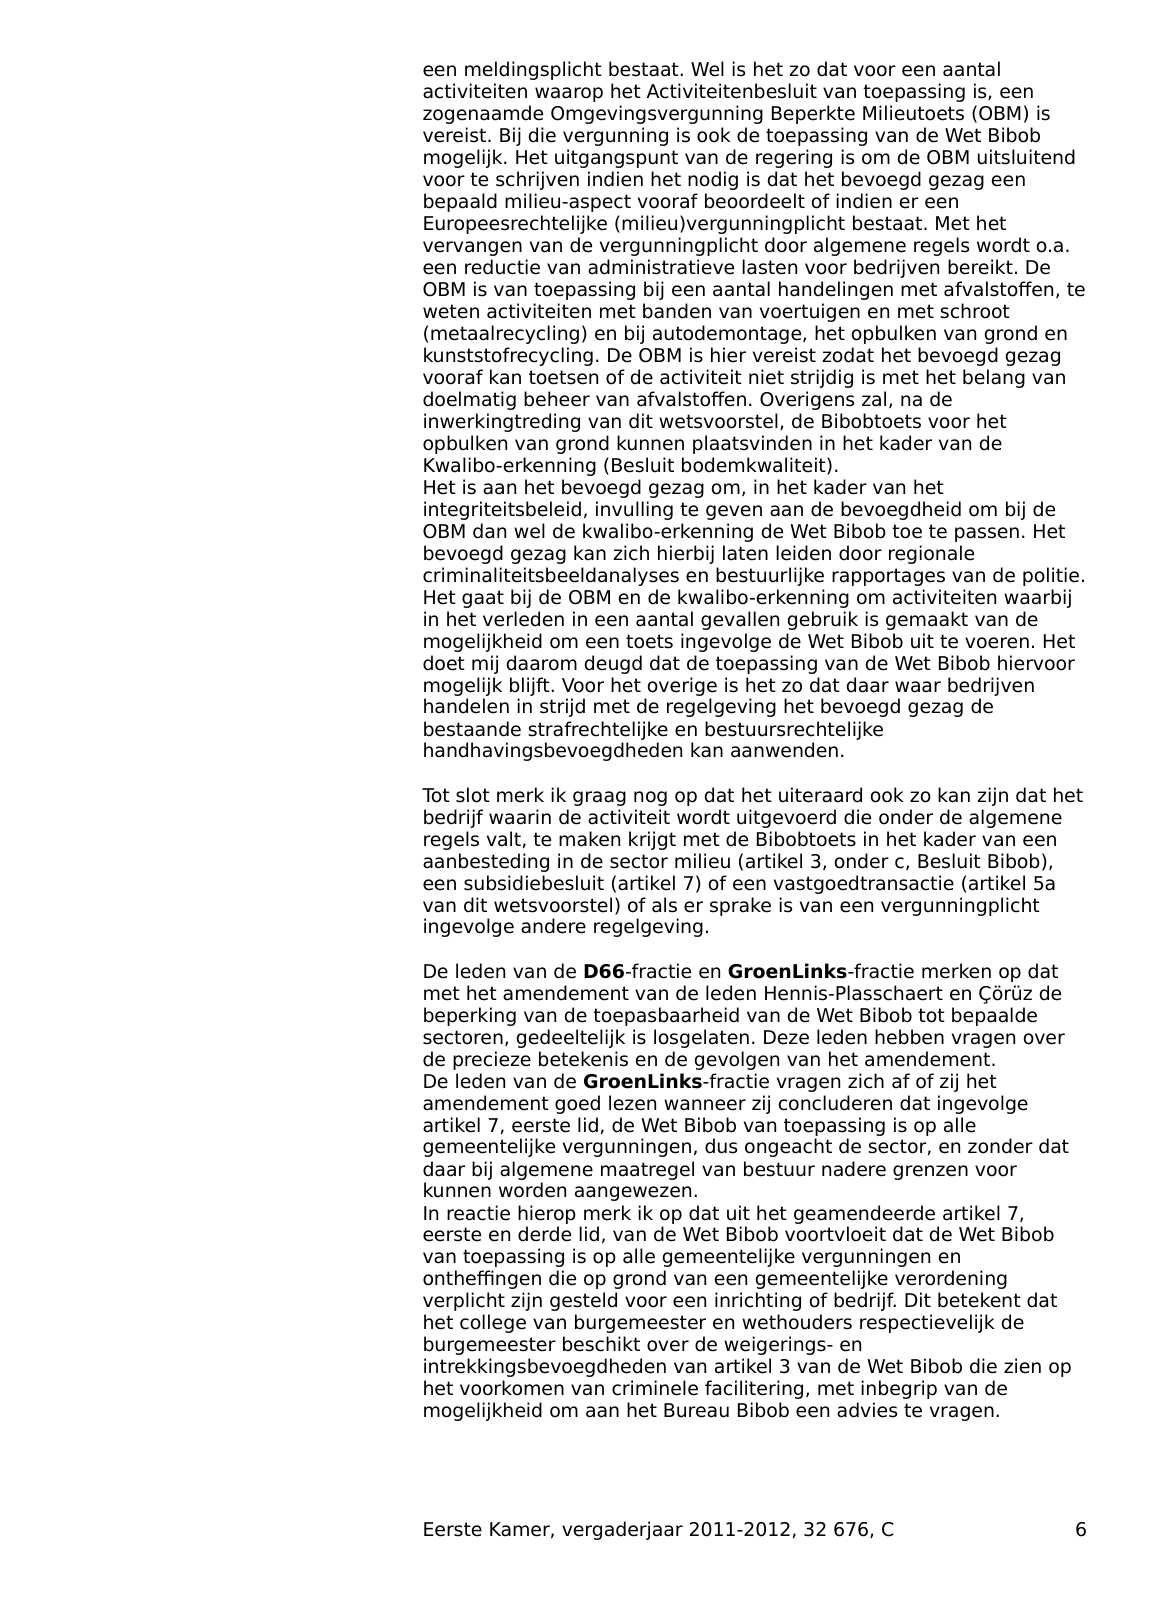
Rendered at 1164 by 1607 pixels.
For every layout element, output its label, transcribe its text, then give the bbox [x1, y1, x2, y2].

text In reactie hierop merk ik op dat uit het geamendeerde artikel 7, eerste en derde lid, van de Wet Bibob voortvloeit dat de Wet Bibob van toepassing is op alle gemeentelijke vergunningen en ontheffingen die op grond van een gemeentelijke verordening verplicht zijn gesteld voor een inrichting of bedrijf. Dit betekent dat het college van burgemeester en wethouders respectievelijk de burgemeester beschikt over de weigerings- en intrekkingsbevoegdheden van artikel 3 van de Wet Bibob die zien op het voorkomen van criminele facilitering, met inbegrip van de mogelijkheid om aan het Bureau Bibob een advies te vragen. [422, 1202, 1087, 1422]
text De leden van de D66-fractie en GroenLinks-fractie merken op dat met het amendement van de leden Hennis-Plasschaert en Çörüz de beperking van de toepasbaarheid van de Wet Bibob tot bepaalde sectoren, gedeeltelijk is losgelaten. Deze leden hebben vragen over de precieze betekenis en de gevolgen van het amendement. [422, 961, 1087, 1071]
text De leden van de GroenLinks-fractie vragen zich af of zij het amendement goed lezen wanneer zij concluderen dat ingevolge artikel 7, eerste lid, de Wet Bibob van toepassing is op alle gemeentelijke vergunningen, dus ongeacht de sector, en zonder dat daar bij algemene maatregel van bestuur nadere grenzen voor kunnen worden aangewezen. [422, 1071, 1087, 1202]
text Het is aan het bevoegd gezag om, in het kader van het integriteitsbeleid, invulling te geven aan de bevoegdheid om bij de OBM dan wel de kwalibo-erkenning de Wet Bibob toe te passen. Het bevoegd gezag kan zich hierbij laten leiden door regionale criminaliteitsbeeldanalyses en bestuurlijke rapportages van de politie. Het gaat bij de OBM en de kwalibo-erkenning om activiteiten waarbij in het verleden in een aantal gevallen gebruik is gemaakt van de mogelijkheid om een toets ingevolge de Wet Bibob uit te voeren. Het doet mij daarom deugd dat de toepassing van de Wet Bibob hiervoor mogelijk blijft. Voor het overige is het zo dat daar waar bedrijven handelen in strijd met de regelgeving het bevoegd gezag de bestaande strafrechtelijke en bestuursrechtelijke handhavingsbevoegdheden kan aanwenden. [422, 477, 1087, 762]
text Tot slot merk ik graag nog op dat het uiteraard ook zo kan zijn dat het bedrijf waarin de activiteit wordt uitgevoerd die onder de algemene regels valt, te maken krijgt met de Bibobtoets in het kader van een aanbesteding in de sector milieu (artikel 3, onder c, Besluit Bibob), een subsidiebesluit (artikel 7) of een vastgoedtransactie (artikel 5a van dit wetsvoorstel) of als er sprake is van een vergunningplicht ingevolge andere regelgeving. [422, 784, 1087, 938]
text een meldingsplicht bestaat. Wel is het zo dat voor een aantal activiteiten waarop het Activiteitenbesluit van toepassing is, een zogenaamde Omgevingsvergunning Beperkte Milieutoets (OBM) is vereist. Bij die vergunning is ook de toepassing van de Wet Bibob mogelijk. Het uitgangspunt van de regering is om de OBM uitsluitend voor te schrijven indien het nodig is dat het bevoegd gezag een bepaald milieu-aspect vooraf beoordeelt of indien er een Europeesrechtelijke (milieu)vergunningplicht bestaat. Met het vervangen van de vergunningplicht door algemene regels wordt o.a. een reductie van administratieve lasten voor bedrijven bereikt. De OBM is van toepassing bij een aantal handelingen met afvalstoffen, te weten activiteiten met banden van voertuigen en met schroot (metaalrecycling) en bij autodemontage, het opbulken van grond en kunststofrecycling. De OBM is hier vereist zodat het bevoegd gezag vooraf kan toetsen of de activiteit niet strijdig is met het belang van doelmatig beheer van afvalstoffen. Overigens zal, na de inwerkingtreding van dit wetsvoorstel, de Bibobtoets voor het opbulken van grond kunnen plaatsvinden in het kader van de Kwalibo-erkenning (Besluit bodemkwaliteit). [422, 59, 1087, 477]
